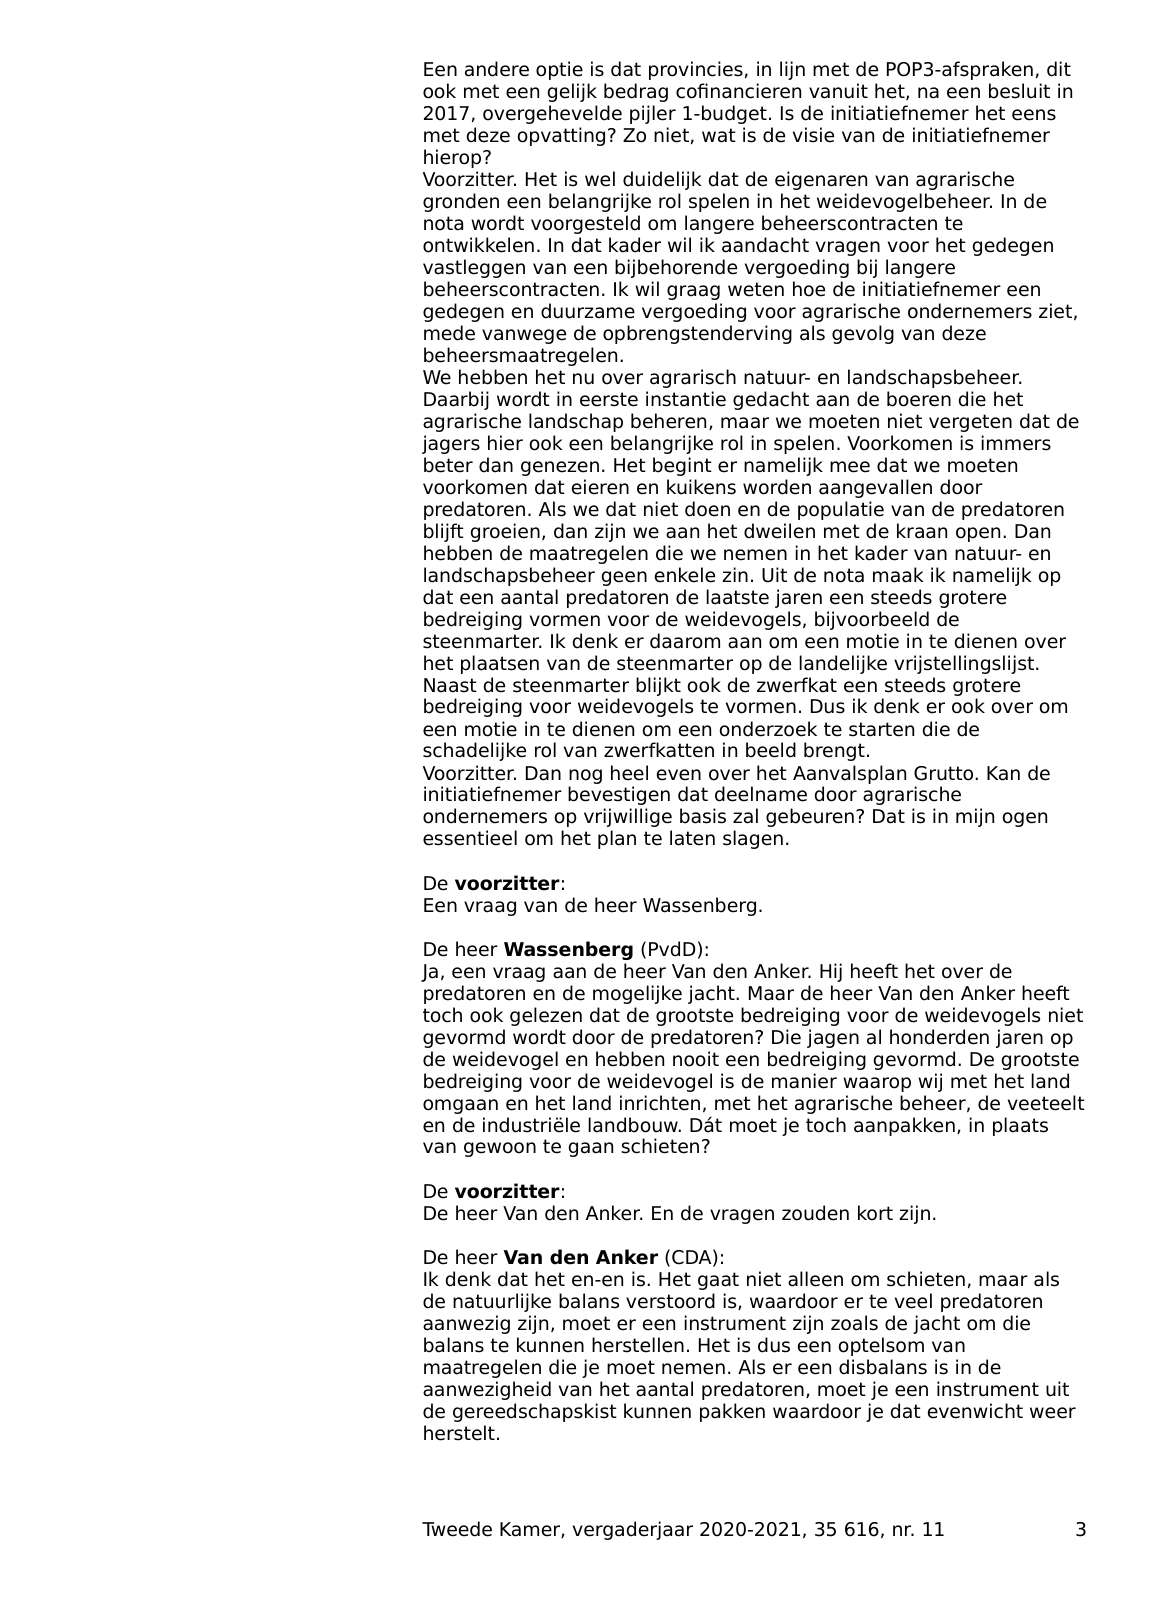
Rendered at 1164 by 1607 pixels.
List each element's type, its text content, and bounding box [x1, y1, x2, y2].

text De voorzitter: [422, 1181, 1087, 1203]
text Een andere optie is dat provincies, in lijn met de POP3-afspraken, dit ook met een gelijk bedrag cofinancieren vanuit het, na een besluit in 2017, overgehevelde pijler 1-budget. Is de initiatiefnemer het eens met deze opvatting? Zo niet, wat is de visie van de initiatiefnemer hierop? [422, 59, 1087, 169]
text De heer Wassenberg (PvdD): [422, 939, 1087, 961]
text Ik denk dat het en-en is. Het gaat niet alleen om schieten, maar als de natuurlijke balans verstoord is, waardoor er te veel predatoren aanwezig zijn, moet er een instrument zijn zoals de jacht om die balans te kunnen herstellen. Het is dus een optelsom van maatregelen die je moet nemen. Als er een disbalans is in de aanwezigheid van het aantal predatoren, moet je een instrument uit de gereedschapskist kunnen pakken waardoor je dat evenwicht weer herstelt. [422, 1269, 1087, 1444]
text Voorzitter. Dan nog heel even over het Aanvalsplan Grutto. Kan de initiatiefnemer bevestigen dat deelname door agrarische ondernemers op vrijwillige basis zal gebeuren? Dat is in mijn ogen essentieel om het plan te laten slagen. [422, 762, 1087, 850]
text Een vraag van de heer Wassenberg. [422, 894, 1087, 916]
text De heer Van den Anker. En de vragen zouden kort zijn. [422, 1203, 1087, 1224]
text De voorzitter: [422, 872, 1087, 894]
text We hebben het nu over agrarisch natuur- en landschapsbeheer. Daarbij wordt in eerste instantie gedacht aan de boeren die het agrarische landschap beheren, maar we moeten niet vergeten dat de jagers hier ook een belangrijke rol in spelen. Voorkomen is immers beter dan genezen. Het begint er namelijk mee dat we moeten voorkomen dat eieren en kuikens worden aangevallen door predatoren. Als we dat niet doen en de populatie van de predatoren blijft groeien, dan zijn we aan het dweilen met de kraan open. Dan hebben de maatregelen die we nemen in het kader van natuur- en landschapsbeheer geen enkele zin. Uit de nota maak ik namelijk op dat een aantal predatoren de laatste jaren een steeds grotere bedreiging vormen voor de weidevogels, bijvoorbeeld de steenmarter. Ik denk er daarom aan om een motie in te dienen over het plaatsen van de steenmarter op de landelijke vrijstellingslijst. Naast de steenmarter blijkt ook de zwerfkat een steeds grotere bedreiging voor weidevogels te vormen. Dus ik denk er ook over om een motie in te dienen om een onderzoek te starten die de schadelijke rol van zwerfkatten in beeld brengt. [422, 367, 1087, 762]
text De heer Van den Anker (CDA): [422, 1247, 1087, 1269]
text Voorzitter. Het is wel duidelijk dat de eigenaren van agrarische gronden een belangrijke rol spelen in het weidevogelbeheer. In de nota wordt voorgesteld om langere beheerscontracten te ontwikkelen. In dat kader wil ik aandacht vragen voor het gedegen vastleggen van een bijbehorende vergoeding bij langere beheerscontracten. Ik wil graag weten hoe de initiatiefnemer een gedegen en duurzame vergoeding voor agrarische ondernemers ziet, mede vanwege de opbrengstenderving als gevolg van deze beheersmaatregelen. [422, 169, 1087, 367]
text Ja, een vraag aan de heer Van den Anker. Hij heeft het over de predatoren en de mogelijke jacht. Maar de heer Van den Anker heeft toch ook gelezen dat de grootste bedreiging voor de weidevogels niet gevormd wordt door de predatoren? Die jagen al honderden jaren op de weidevogel en hebben nooit een bedreiging gevormd. De grootste bedreiging voor de weidevogel is de manier waarop wij met het land omgaan en het land inrichten, met het agrarische beheer, de veeteelt en de industriële landbouw. Dát moet je toch aanpakken, in plaats van gewoon te gaan schieten? [422, 961, 1087, 1158]
